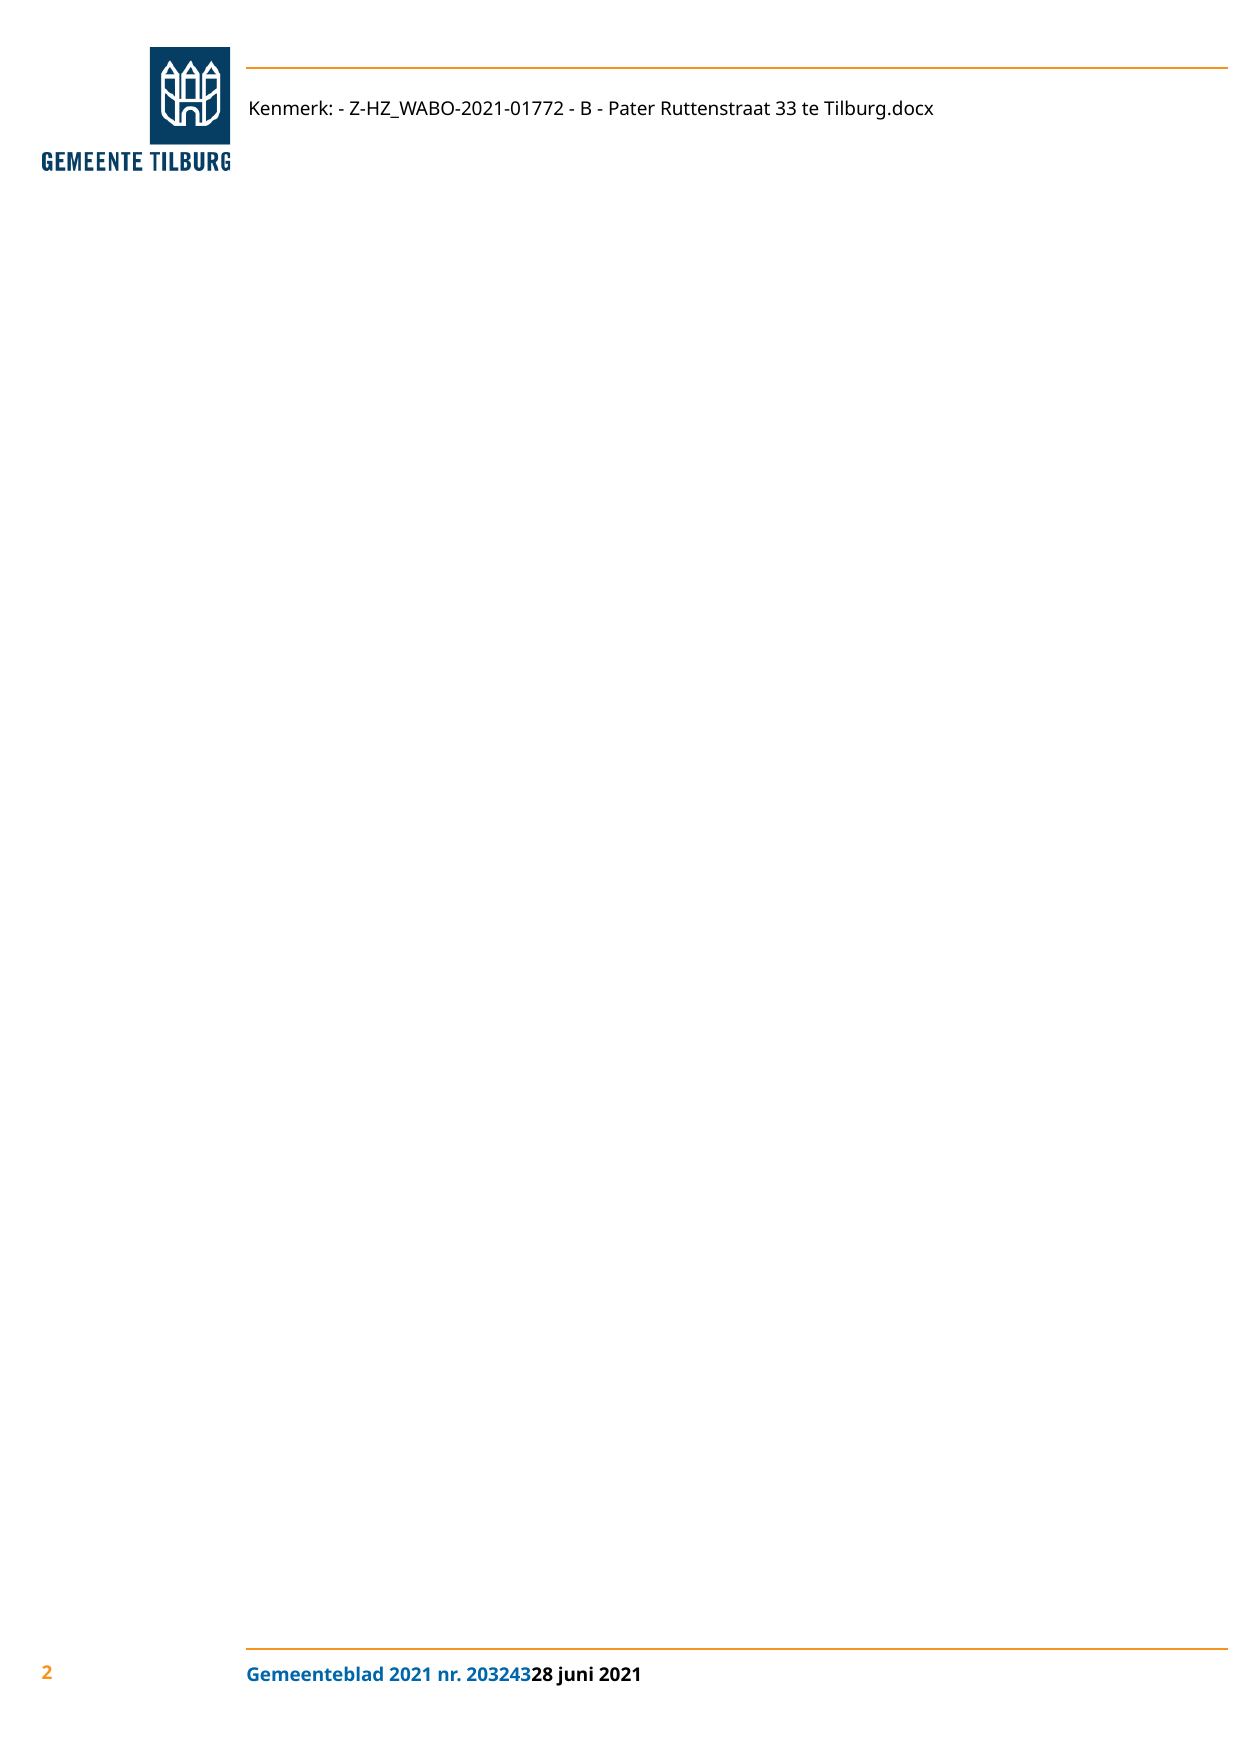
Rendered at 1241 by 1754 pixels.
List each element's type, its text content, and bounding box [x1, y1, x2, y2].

text Kenmerk: - Z-HZ_WABO-2021-01772 - B - Pater Ruttenstraat 33 te Tilburg.docx [248, 95, 1152, 121]
picture [41, 47, 231, 172]
